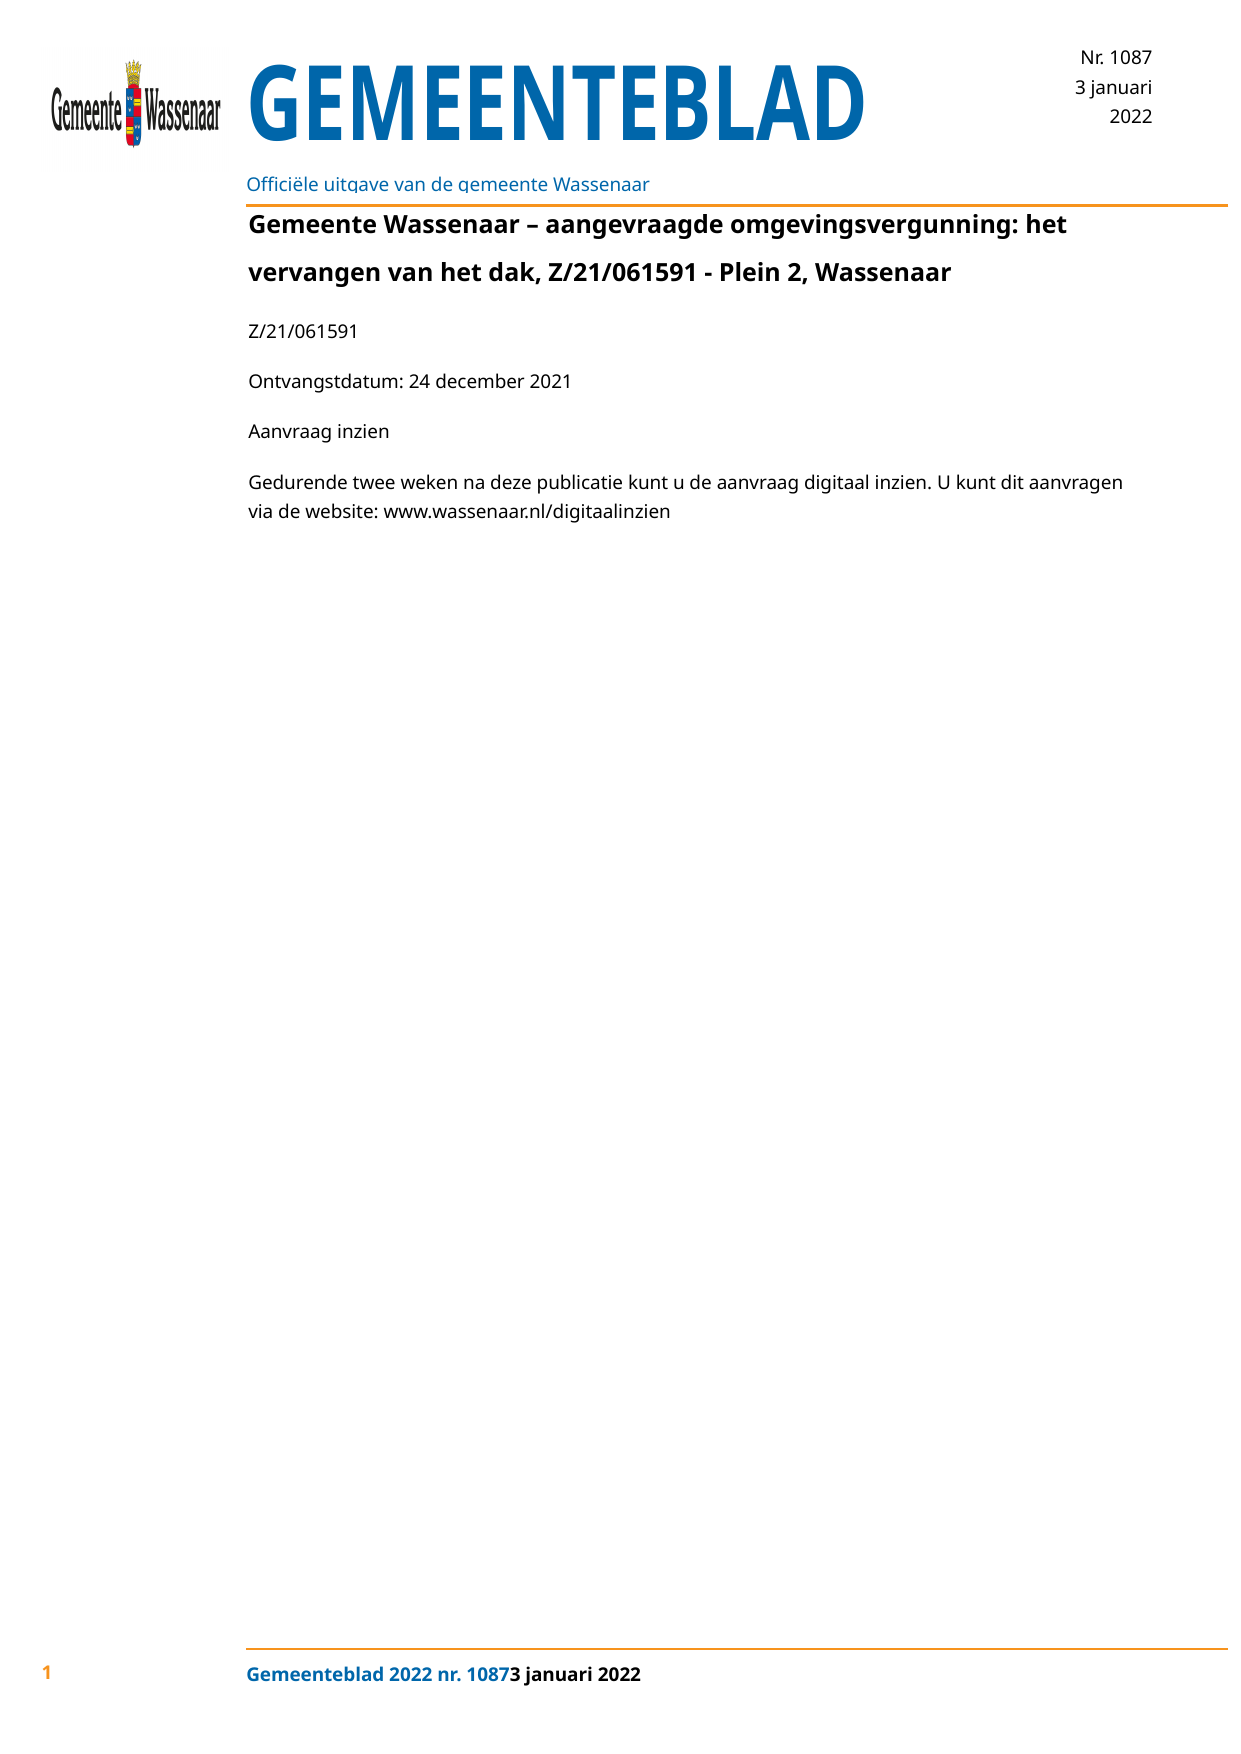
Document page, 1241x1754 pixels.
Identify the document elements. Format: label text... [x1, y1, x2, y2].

text Gemeente Wassenaar – aangevraagde omgevingsvergunning: het vervangen van het dak, Z/21/061591 - Plein 2, Wassenaar [248, 207, 1152, 288]
text Ontvangstdatum: 24 december 2021 [248, 368, 1152, 394]
text Gedurende twee weken na deze publicatie kunt u de aanvraag digitaal inzien. U kunt dit aanvragen via de website: www.wassenaar.nl/digitaalinzien [248, 469, 1152, 524]
text Z/21/061591 [248, 318, 1152, 344]
picture [41, 47, 231, 172]
text Aanvraag inzien [248, 419, 1152, 444]
